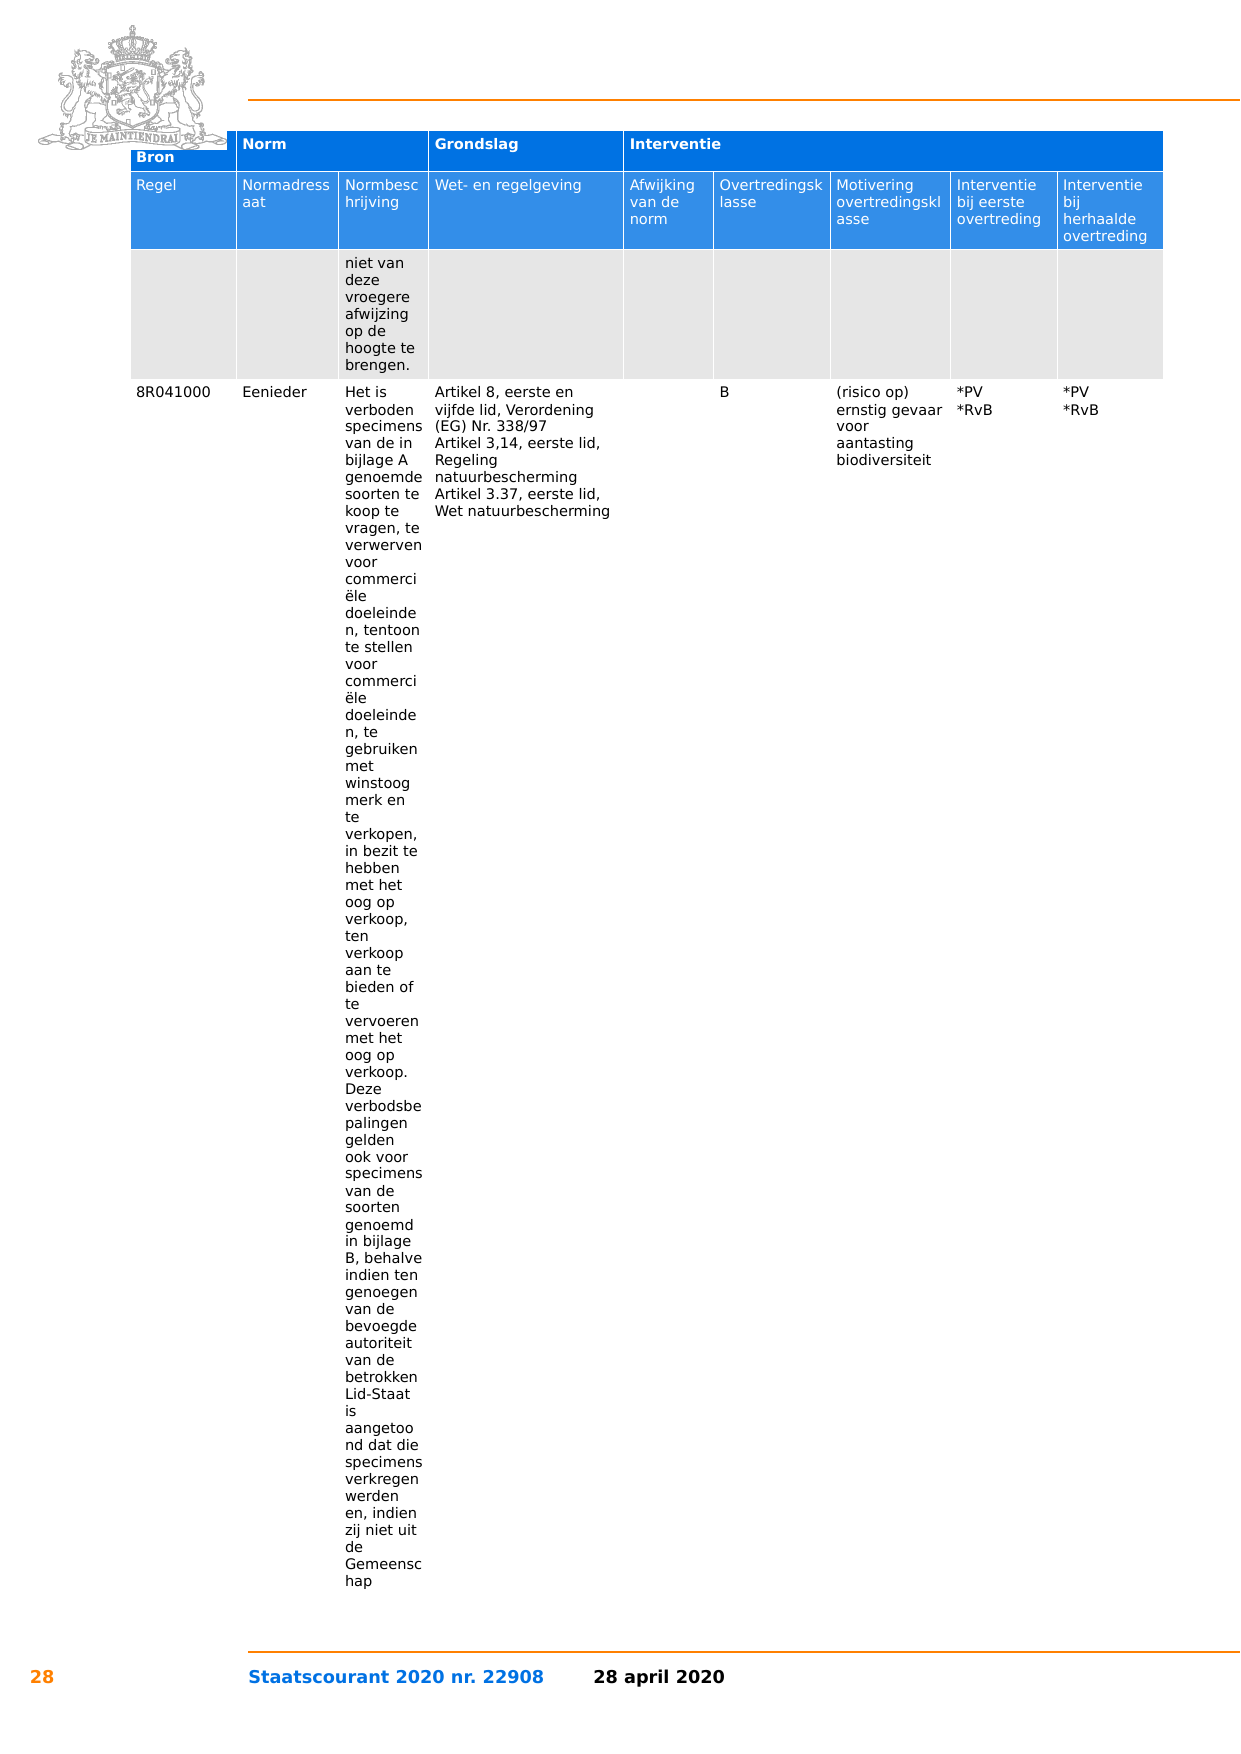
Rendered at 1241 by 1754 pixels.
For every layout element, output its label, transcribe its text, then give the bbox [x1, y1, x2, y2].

table_cell Afwijking van de norm [624, 172, 713, 249]
table_cell *PV *RvB [1058, 380, 1163, 1594]
table_cell Het is verboden specimens van de in bijlage A genoemde soorten te koop te vragen, te verwerven voor commerciële doeleinden, tentoon te stellen voor commerciële doeleinden, te gebruiken met winstoogmerk en te verkopen, in bezit te hebben met het oog op verkoop, ten verkoop aan te bieden of te vervoeren met het oog op verkoop. Deze verbodsbepalingen gelden ook voor specimens van de soorten genoemd in bijlage B, behalve indien ten genoegen van de bevoegde autoriteit van de betrokken Lid-Staat is aangetoond dat die specimens verkregen werden en, indien zij niet uit de Gemeenschap [339, 380, 428, 1594]
table_cell [131, 250, 236, 379]
table_cell Normadressaat [237, 172, 338, 249]
table_header Norm [237, 131, 428, 171]
table_cell [831, 250, 950, 379]
table_cell Motivering overtredingsklasse [831, 172, 950, 249]
table_cell Interventie bij herhaalde overtreding [1058, 172, 1163, 249]
table_cell Artikel 8, eerste en vijfde lid, Verordening (EG) Nr. 338/97 Artikel 3,14, eerste lid, Regeling natuurbescherming Artikel 3.37, eerste lid, Wet natuurbescherming [429, 380, 623, 1594]
table_cell 8R041000 [131, 380, 236, 1594]
table_cell [1058, 250, 1163, 379]
table_cell Wet- en regelgeving [429, 172, 623, 249]
table_header Bron [131, 131, 236, 171]
table_cell Regel [131, 172, 236, 249]
table_cell [714, 250, 830, 379]
table_cell [624, 380, 713, 1594]
table_cell [237, 250, 338, 379]
table_cell Interventie bij eerste overtreding [951, 172, 1057, 249]
table_cell Eenieder [237, 380, 338, 1594]
table_header Interventie [624, 131, 1163, 171]
table_cell Overtredingsklasse [714, 172, 830, 249]
table_cell B [714, 380, 830, 1594]
table_cell niet van deze vroegere afwijzing op de hoogte te brengen. [339, 250, 428, 379]
table_cell *PV *RvB [951, 380, 1057, 1594]
table_cell [624, 250, 713, 379]
table_cell (risico op) ernstig gevaar voor aantasting biodiversiteit [831, 380, 950, 1594]
table_cell [429, 250, 623, 379]
table_cell [951, 250, 1057, 379]
picture [38, 25, 227, 150]
table_cell Normbeschrijving [339, 172, 428, 249]
table_header Grondslag [429, 131, 623, 171]
